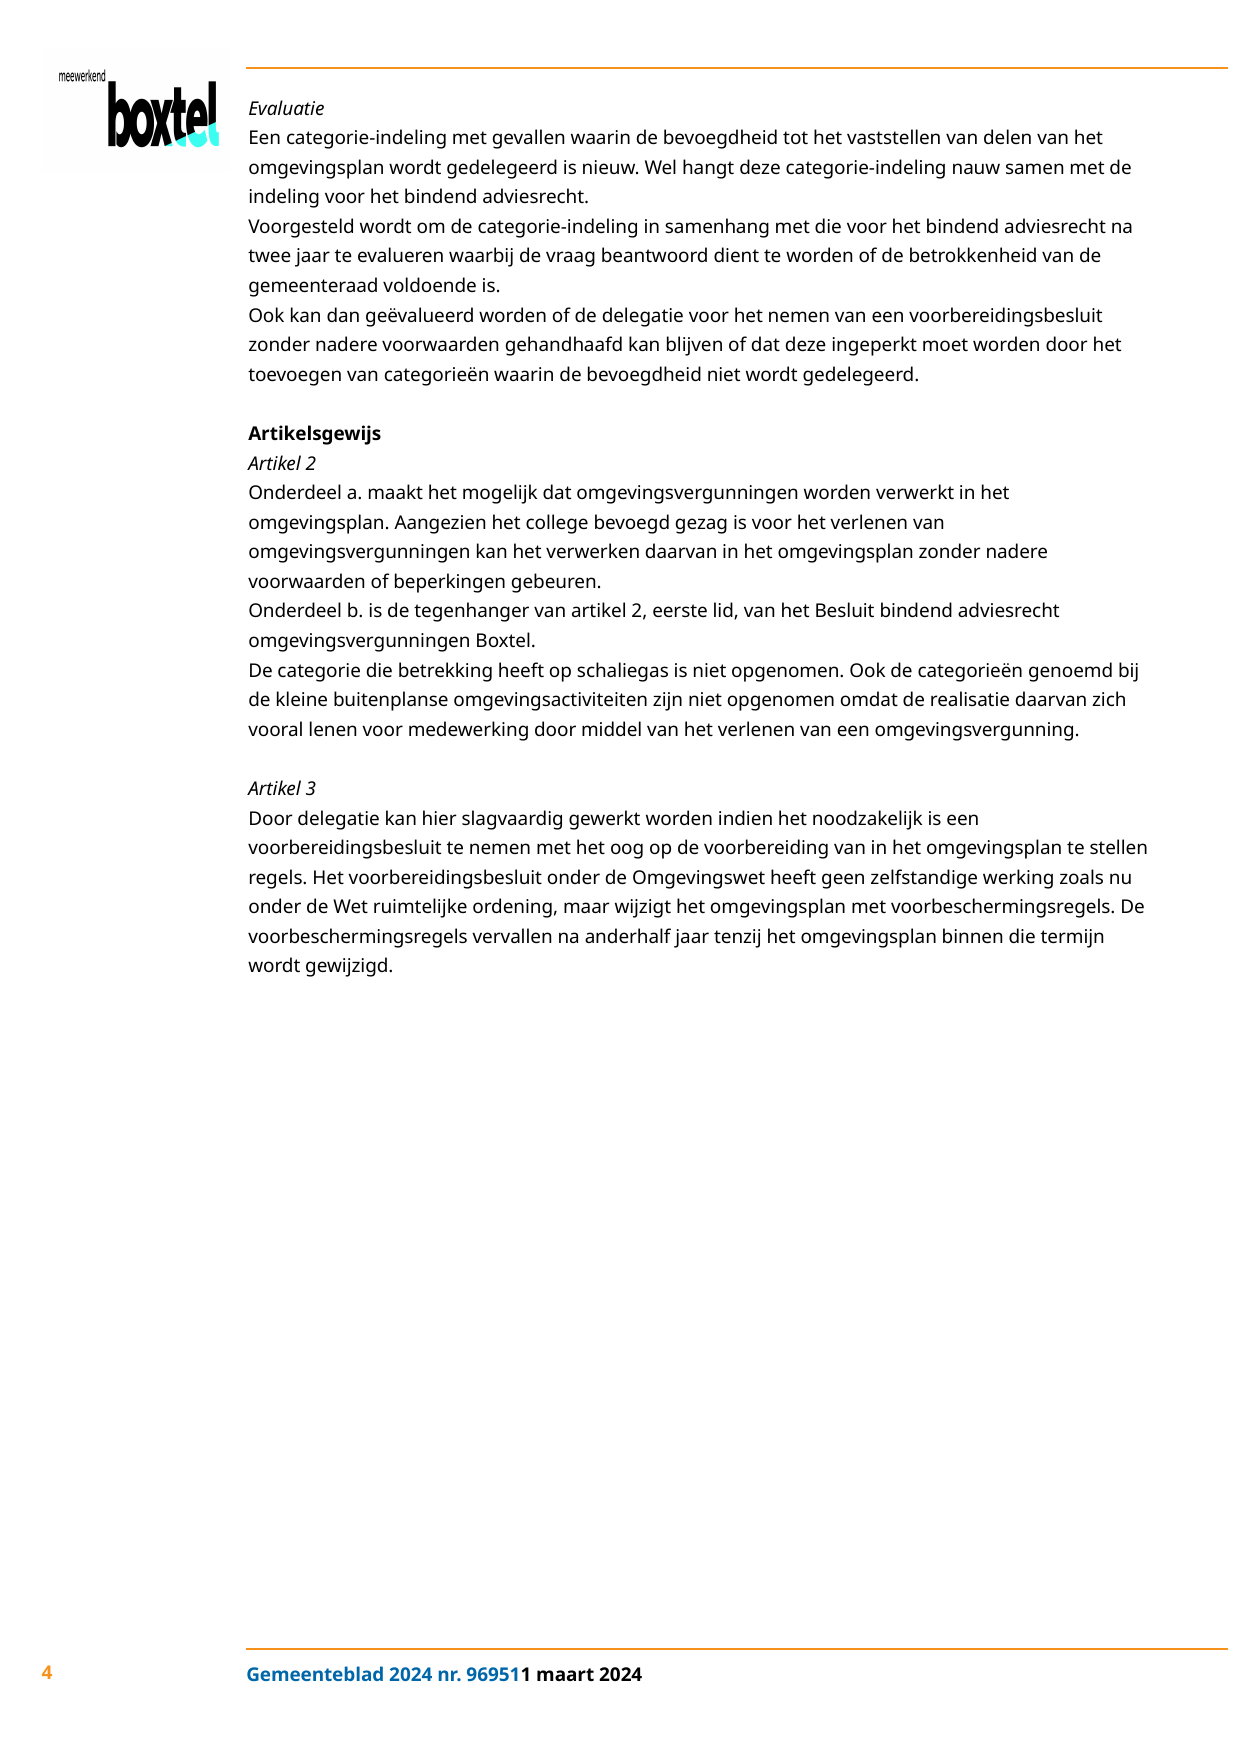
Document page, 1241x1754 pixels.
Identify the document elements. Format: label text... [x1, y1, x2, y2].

text Evaluatie [248, 95, 1152, 121]
text Voorgesteld wordt om de categorie-indeling in samenhang met die voor het bindend adviesrecht na twee jaar te evalueren waarbij de vraag beantwoord dient te worden of de betrokkenheid van de gemeenteraad voldoende is. [248, 213, 1152, 298]
text Artikelsgewijs [248, 420, 1152, 446]
text Ook kan dan geëvalueerd worden of de delegatie voor het nemen van een voorbereidingsbesluit zonder nadere voorwaarden gehandhaafd kan blijven of dat deze ingeperkt moet worden door het toevoegen van categorieën waarin de bevoegdheid niet wordt gedelegeerd. [248, 302, 1152, 387]
text Door delegatie kan hier slagvaardig gewerkt worden indien het noodzakelijk is een voorbereidingsbesluit te nemen met het oog op de voorbereiding van in het omgevingsplan te stellen regels. Het voorbereidingsbesluit onder de Omgevingswet heeft geen zelfstandige werking zoals nu onder de Wet ruimtelijke ordening, maar wijzigt het omgevingsplan met voorbeschermingsregels. De voorbeschermingsregels vervallen na anderhalf jaar tenzij het omgevingsplan binnen die termijn wordt gewijzigd. [248, 805, 1152, 978]
text Onderdeel a. maakt het mogelijk dat omgevingsvergunningen worden verwerkt in het omgevingsplan. Aangezien het college bevoegd gezag is voor het verlenen van omgevingsvergunningen kan het verwerken daarvan in het omgevingsplan zonder nadere voorwaarden of beperkingen gebeuren. [248, 479, 1152, 594]
text Onderdeel b. is de tegenhanger van artikel 2, eerste lid, van het Besluit bindend adviesrecht omgevingsvergunningen Boxtel. [248, 598, 1152, 653]
text Artikel 3 [248, 775, 1152, 801]
picture [41, 47, 231, 172]
text Een categorie-indeling met gevallen waarin de bevoegdheid tot het vaststellen van delen van het omgevingsplan wordt gedelegeerd is nieuw. Wel hangt deze categorie-indeling nauw samen met de indeling voor het bindend adviesrecht. [248, 124, 1152, 209]
text Artikel 2 [248, 450, 1152, 476]
text De categorie die betrekking heeft op schaliegas is niet opgenomen. Ook de categorieën genoemd bij de kleine buitenplanse omgevingsactiviteiten zijn niet opgenomen omdat de realisatie daarvan zich vooral lenen voor medewerking door middel van het verlenen van een omgevingsvergunning. [248, 657, 1152, 742]
